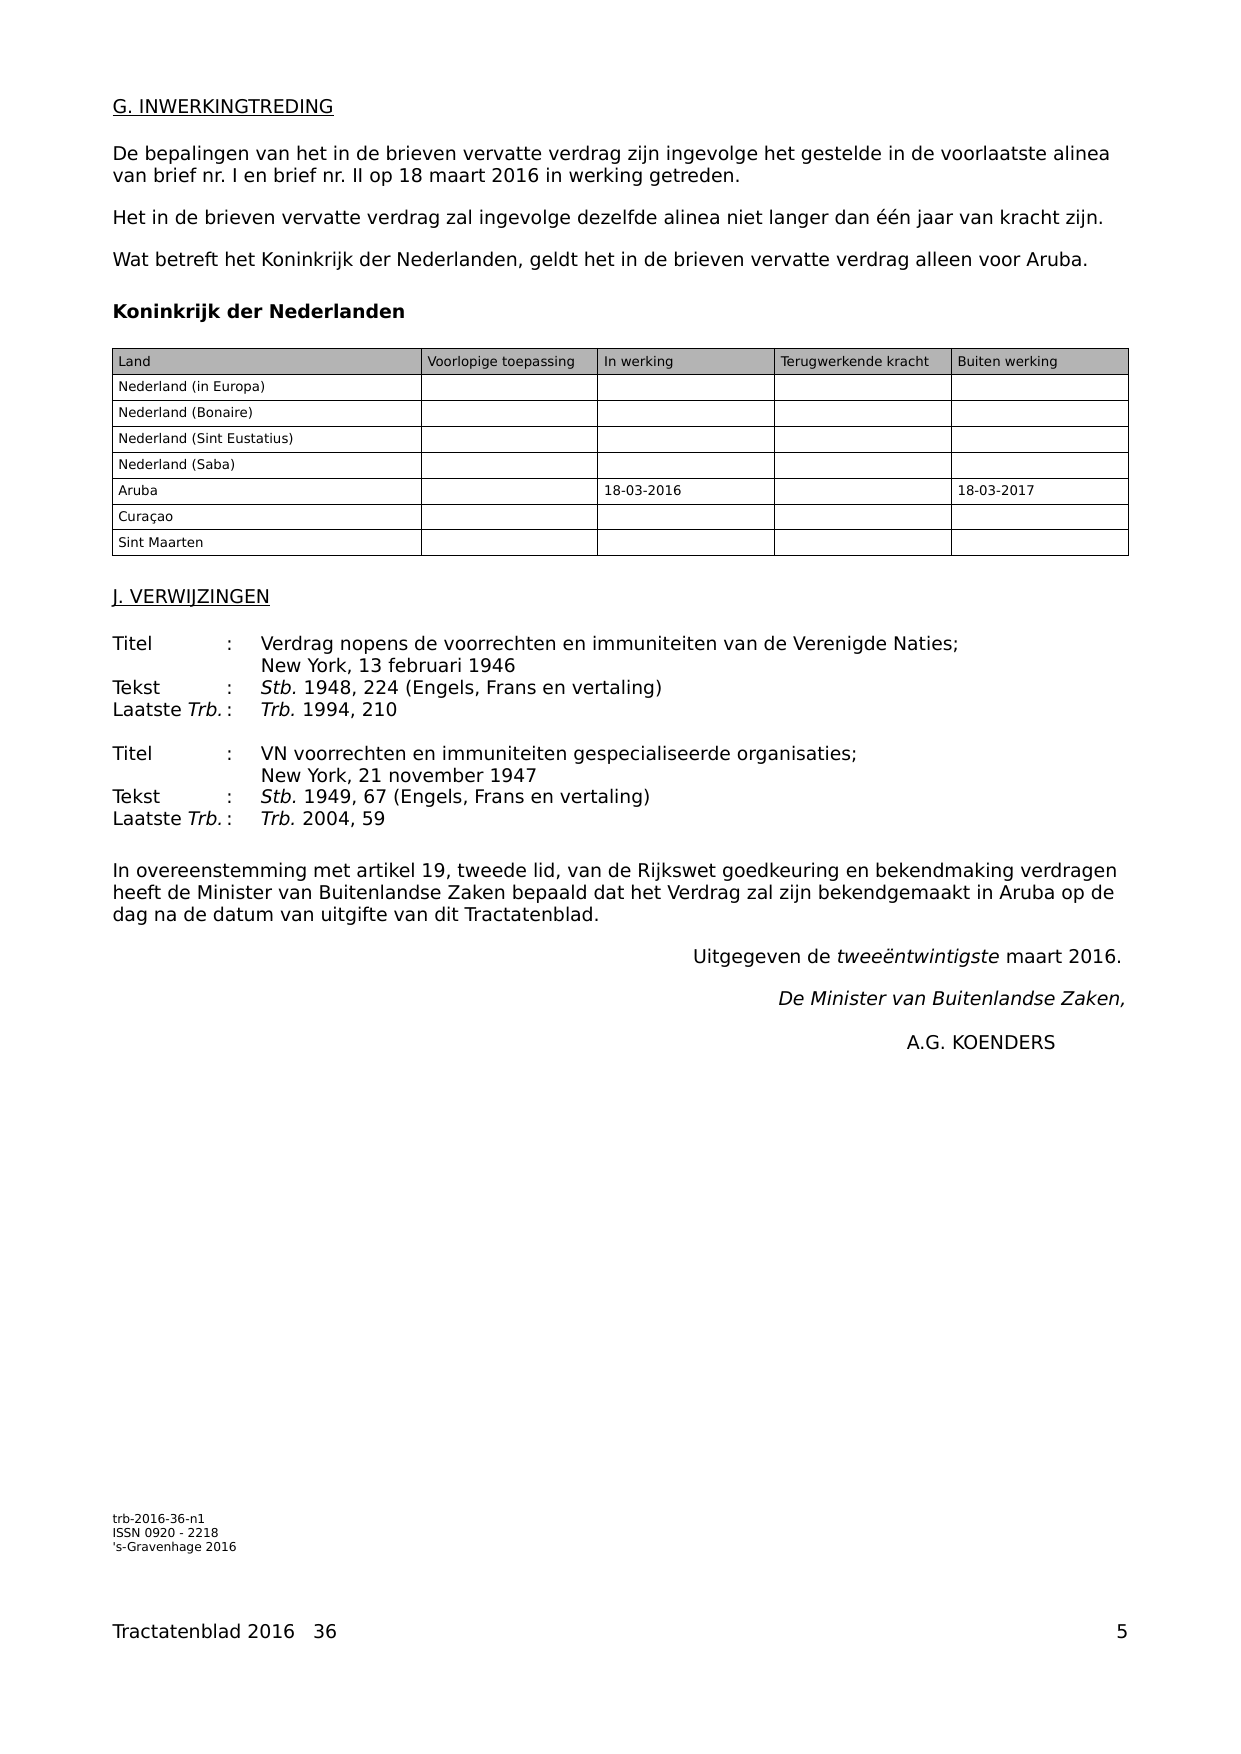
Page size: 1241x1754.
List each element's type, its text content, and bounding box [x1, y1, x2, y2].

table_cell Nederland (Saba) [113, 453, 421, 477]
text Wat betreft het Koninkrijk der Nederlanden, geldt het in de brieven vervatte verdrag alleen voor Aruba. [112, 249, 1128, 271]
table_header Verdrag nopens de voorrechten en immuniteiten van de Verenigde Naties; New York, 13 februari 1946 [261, 633, 1128, 677]
text Uitgegeven de tweeëntwintigste maart 2016. [112, 946, 1128, 968]
table_cell Titel [112, 743, 226, 786]
table_cell [775, 530, 951, 555]
table_header Terugwerkende kracht [775, 349, 951, 374]
table_header : [226, 633, 261, 677]
subtitle G. INWERKINGTREDING [112, 96, 1128, 118]
table_cell [422, 505, 597, 529]
table_cell 18-03-2017 [952, 479, 1128, 503]
table_cell [775, 505, 951, 529]
table_cell [598, 505, 774, 529]
table_cell [422, 530, 597, 555]
table_cell [775, 375, 951, 400]
text trb-2016-36-n1 [112, 1512, 346, 1526]
table_cell [775, 401, 951, 426]
table_cell : [226, 743, 261, 786]
table_header Buiten werking [952, 349, 1128, 374]
table_cell Sint Maarten [113, 530, 421, 555]
text De Minister van Buitenlandse Zaken, A.G. KOENDERS [112, 988, 1128, 1054]
table_cell Laatste Trb. [112, 699, 226, 721]
table_cell [952, 427, 1128, 452]
table_cell Trb. 1994, 210 [261, 699, 1128, 721]
subtitle Koninkrijk der Nederlanden [112, 301, 1128, 323]
table_cell [112, 721, 226, 743]
table_cell Laatste Trb. [112, 808, 226, 830]
subtitle J. VERWIJZINGEN [112, 586, 1128, 608]
table_cell [598, 453, 774, 477]
text De bepalingen van het in de brieven vervatte verdrag zijn ingevolge het gestelde in de voorlaatste alinea van brief nr. I en brief nr. II op 18 maart 2016 in werking getreden. [112, 143, 1128, 187]
table_cell [261, 721, 1128, 743]
table_cell [775, 479, 951, 503]
table_cell Tekst [112, 786, 226, 808]
table_header Land [113, 349, 421, 374]
text Het in de brieven vervatte verdrag zal ingevolge dezelfde alinea niet langer dan één jaar van kracht zijn. [112, 207, 1128, 229]
table_cell [598, 427, 774, 452]
table_cell 18-03-2016 [598, 479, 774, 503]
table_cell [422, 479, 597, 503]
table_cell [422, 427, 597, 452]
table_cell [598, 401, 774, 426]
table_cell Aruba [113, 479, 421, 503]
text In overeenstemming met artikel 19, tweede lid, van de Rijkswet goedkeuring en bekendmaking verdragen heeft de Minister van Buitenlandse Zaken bepaald dat het Verdrag zal zijn bekendgemaakt in Aruba op de dag na de datum van uitgifte van dit Tractatenblad. [112, 860, 1128, 926]
table_cell [422, 375, 597, 400]
table_cell Tekst [112, 677, 226, 699]
table_cell : [226, 677, 261, 699]
table_cell [598, 375, 774, 400]
table_cell Nederland (in Europa) [113, 375, 421, 400]
text 's-Gravenhage 2016 [112, 1540, 346, 1554]
table_cell Stb. 1948, 224 (Engels, Frans en vertaling) [261, 677, 1128, 699]
table_cell [775, 427, 951, 452]
table_cell [952, 505, 1128, 529]
table_cell [422, 401, 597, 426]
table_cell [952, 530, 1128, 555]
table_header Titel [112, 633, 226, 677]
table_cell : [226, 699, 261, 721]
table_cell [952, 375, 1128, 400]
text ISSN 0920 - 2218 [112, 1526, 346, 1540]
table_cell VN voorrechten en immuniteiten gespecialiseerde organisaties; New York, 21 november 1947 [261, 743, 1128, 786]
table_cell [952, 453, 1128, 477]
table_header In werking [598, 349, 774, 374]
table_cell Stb. 1949, 67 (Engels, Frans en vertaling) [261, 786, 1128, 808]
table_cell [775, 453, 951, 477]
table_cell [598, 530, 774, 555]
table_cell [422, 453, 597, 477]
table_cell : [226, 786, 261, 808]
table_cell Curaçao [113, 505, 421, 529]
table_cell Trb. 2004, 59 [261, 808, 1128, 830]
table_header Voorlopige toepassing [422, 349, 597, 374]
table_cell [226, 721, 261, 743]
table_cell Nederland (Bonaire) [113, 401, 421, 426]
table_cell : [226, 808, 261, 830]
table_cell Nederland (Sint Eustatius) [113, 427, 421, 452]
table_cell [952, 401, 1128, 426]
